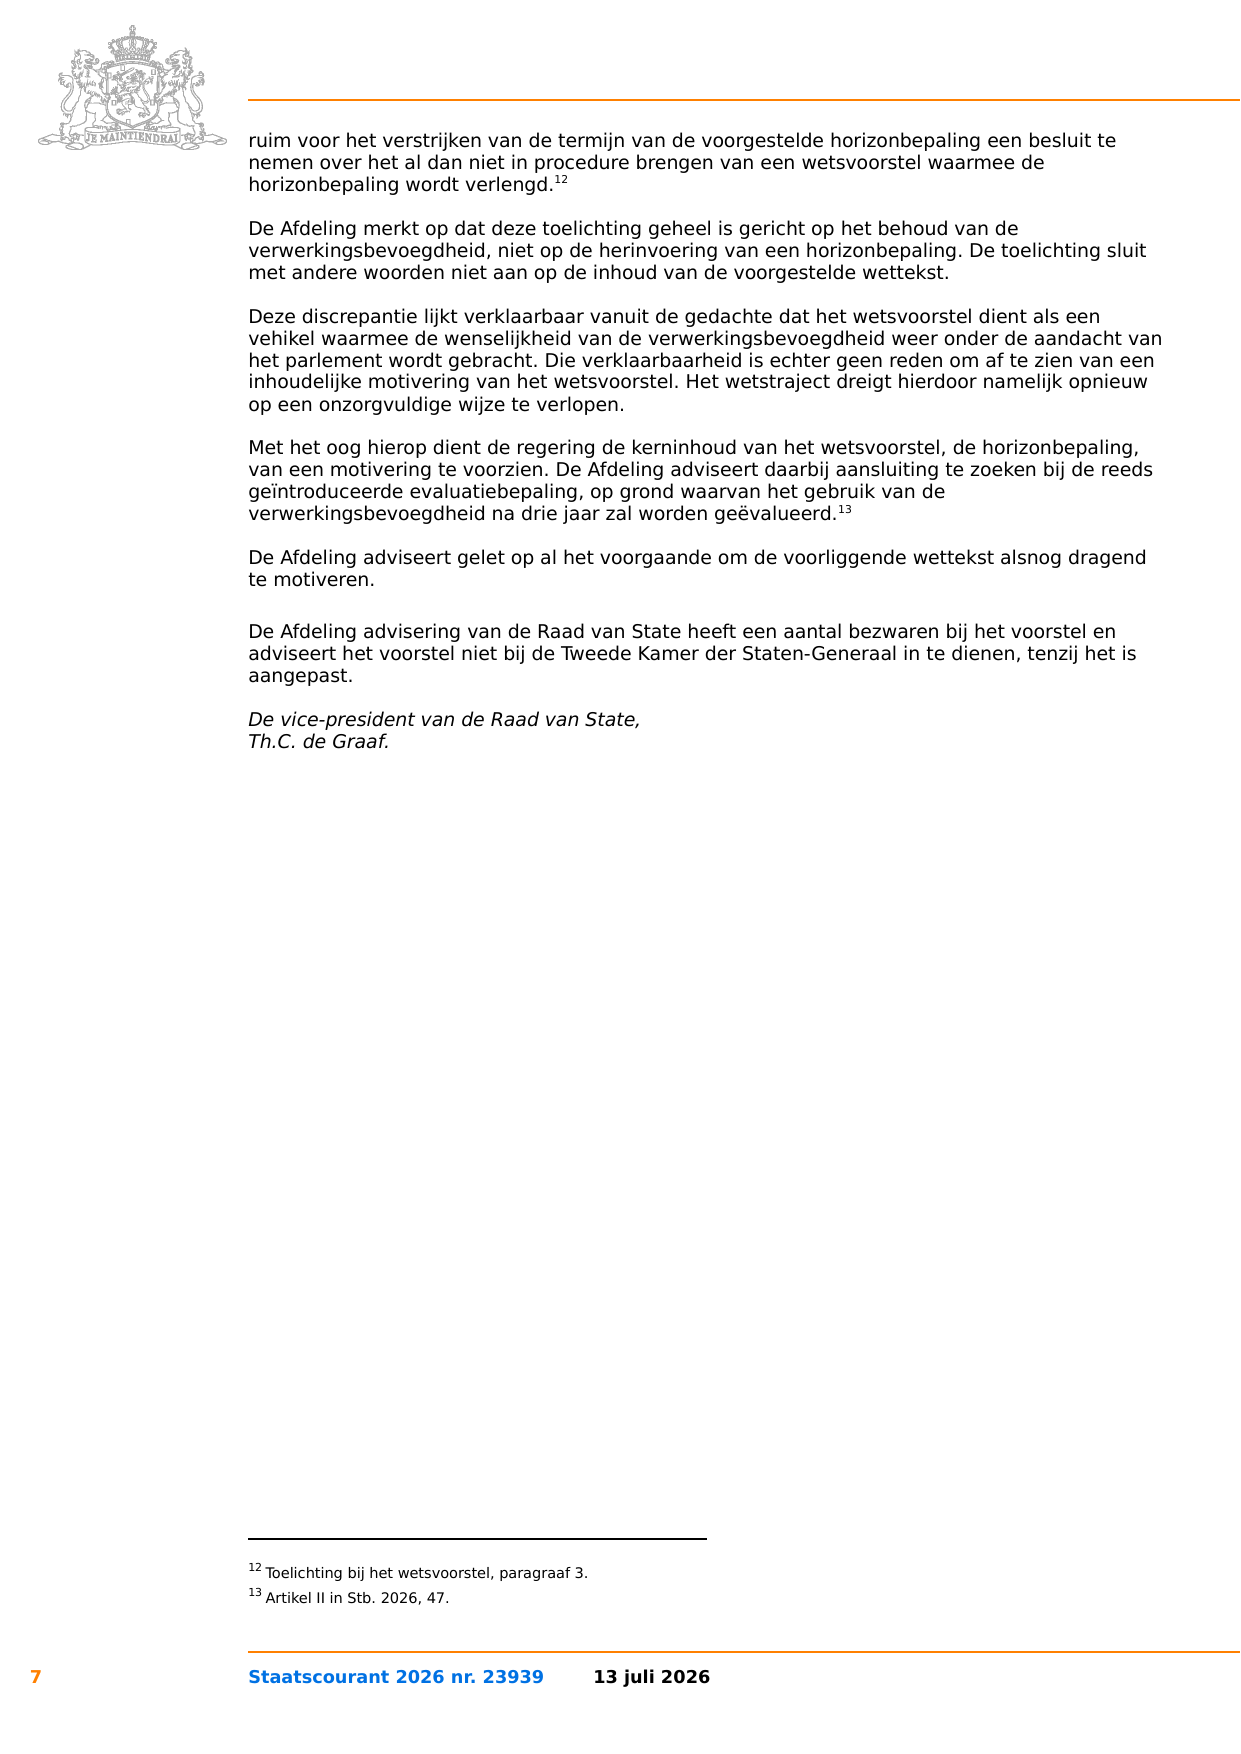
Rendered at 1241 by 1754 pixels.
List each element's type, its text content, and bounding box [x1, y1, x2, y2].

text De Afdeling advisering van de Raad van State heeft een aantal bezwaren bij het voorstel en adviseert het voorstel niet bij de Tweede Kamer der Staten-Generaal in te dienen, tenzij het is aangepast. [248, 621, 1163, 687]
text Toelichting bij het wetsvoorstel, paragraaf 3. [248, 1561, 1163, 1583]
text Met het oog hierop dient de regering de kerninhoud van het wetsvoorstel, de horizonbepaling, van een motivering te voorzien. De Afdeling adviseert daarbij aansluiting te zoeken bij de reeds geïntroduceerde evaluatiebepaling, op grond waarvan het gebruik van de verwerkingsbevoegdheid na drie jaar zal worden geëvalueerd. [248, 437, 1163, 525]
picture [38, 25, 227, 150]
text Artikel II in Stb. 2026, 47. [248, 1586, 1163, 1608]
text Deze discrepantie lijkt verklaarbaar vanuit de gedachte dat het wetsvoorstel dient als een vehikel waarmee de wenselijkheid van de verwerkingsbevoegdheid weer onder de aandacht van het parlement wordt gebracht. Die verklaarbaarheid is echter geen reden om af te zien van een inhoudelijke motivering van het wetsvoorstel. Het wetstraject dreigt hierdoor namelijk opnieuw op een onzorgvuldige wijze te verlopen. [248, 306, 1163, 415]
text ruim voor het verstrijken van de termijn van de voorgestelde horizonbepaling een besluit te nemen over het al dan niet in procedure brengen van een wetsvoorstel waarmee de horizonbepaling wordt verlengd. [248, 130, 1163, 196]
text De vice-president van de Raad van State, Th.C. de Graaf. [248, 709, 1163, 753]
text De Afdeling merkt op dat deze toelichting geheel is gericht op het behoud van de verwerkingsbevoegdheid, niet op de herinvoering van een horizonbepaling. De toelichting sluit met andere woorden niet aan op de inhoud van de voorgestelde wettekst. [248, 218, 1163, 284]
text De Afdeling adviseert gelet op al het voorgaande om de voorliggende wettekst alsnog dragend te motiveren. [248, 547, 1163, 591]
